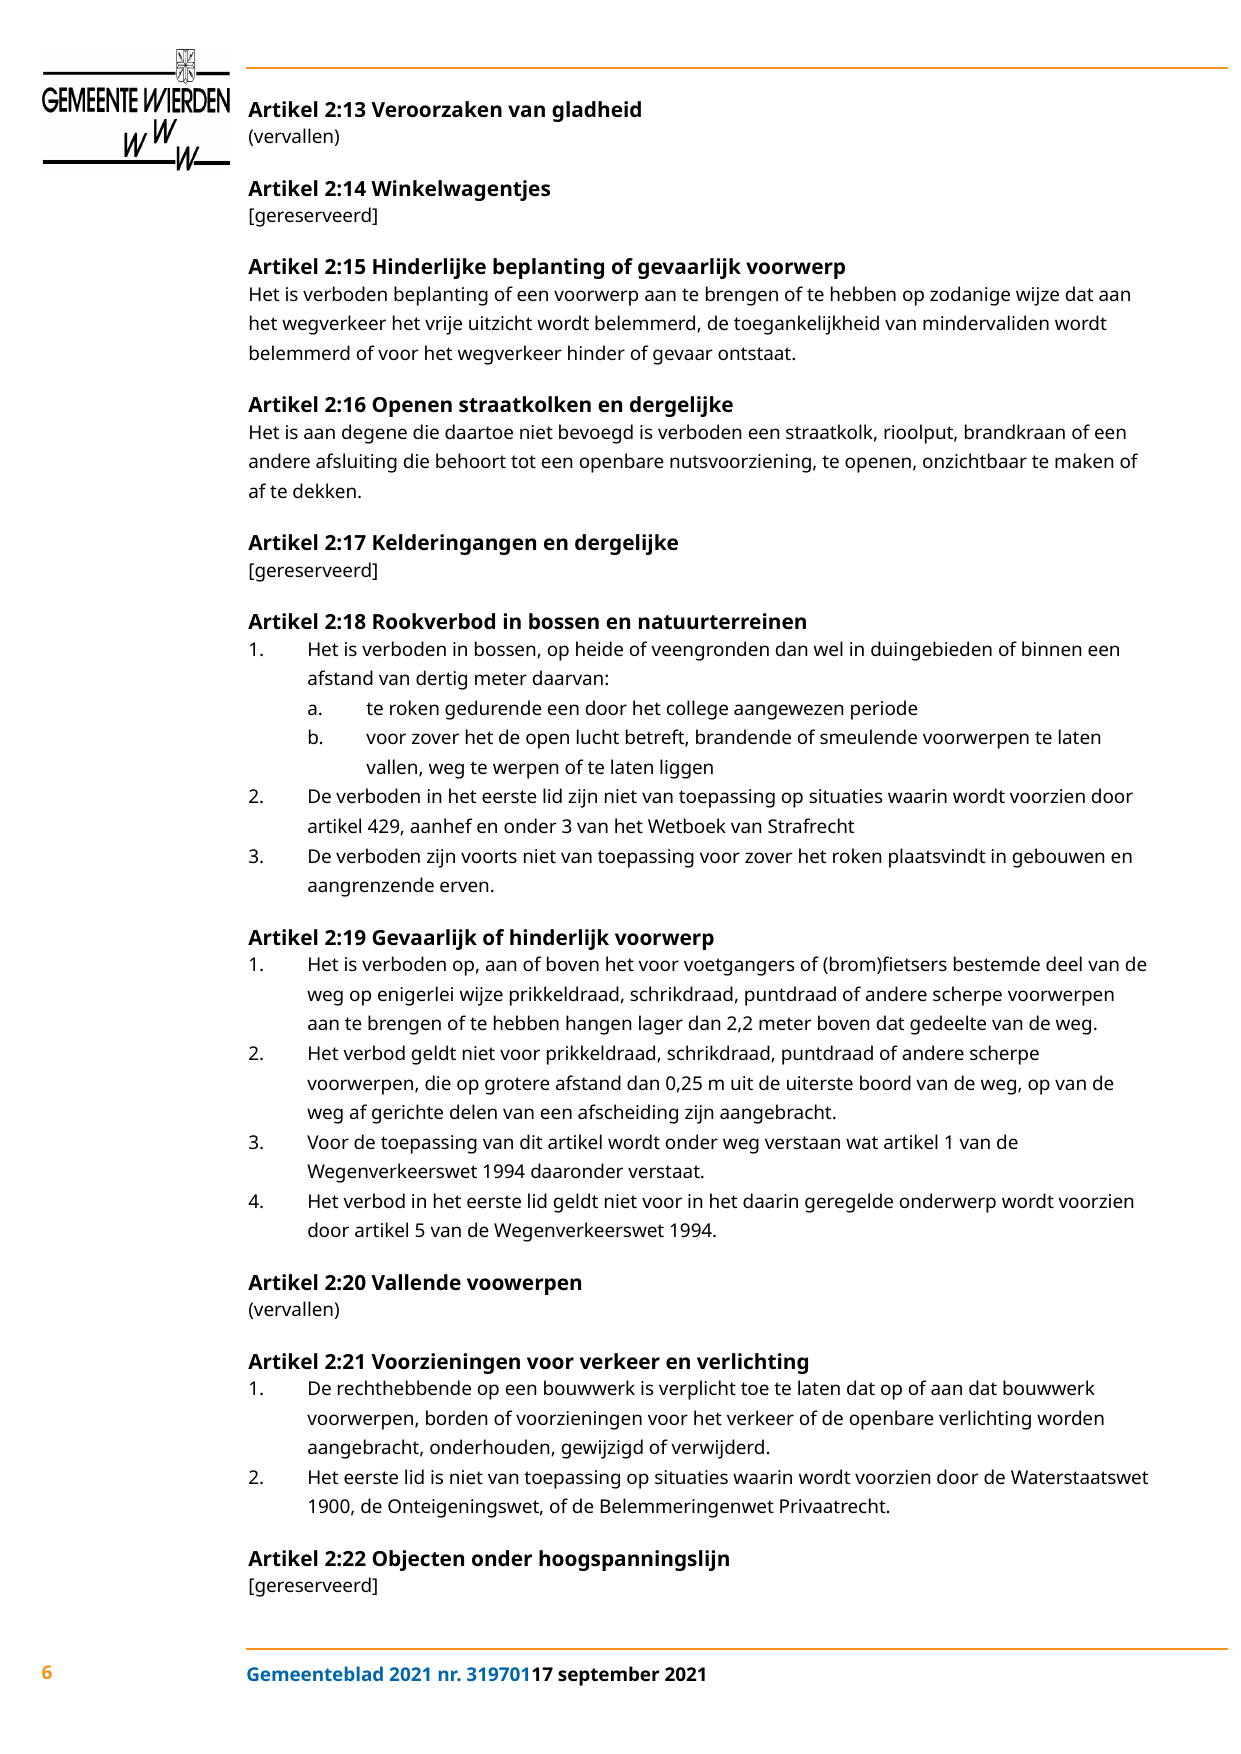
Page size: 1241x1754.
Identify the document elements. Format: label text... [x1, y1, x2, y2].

text [gereserveerd] [248, 557, 1152, 583]
text [gereserveerd] [248, 1572, 1152, 1598]
text Artikel 2:22 Objecten onder hoogspanningslijn [248, 1544, 1152, 1572]
text Artikel 2:14 Winkelwagentjes [248, 174, 1152, 202]
text Artikel 2:21 Voorzieningen voor verkeer en verlichting [248, 1347, 1152, 1375]
picture [41, 47, 231, 172]
text Het is verboden beplanting of een voorwerp aan te brengen of te hebben op zodanige wijze dat aan het wegverkeer het vrije uitzicht wordt belemmerd, de toegankelijkheid van mindervaliden wordt belemmerd of voor het wegverkeer hinder of gevaar ontstaat. [248, 281, 1152, 366]
list De rechthebbende op een bouwwerk is verplicht toe te laten dat op of aan dat bouwwerk voorwerpen, borden of voorzieningen voor het verkeer of de openbare verlichting worden aangebracht, onderhouden, gewijzigd of verwijderd. [248, 1375, 1152, 1460]
list Het is verboden in bossen, op heide of veengronden dan wel in duingebieden of binnen een afstand van dertig meter daarvan: [248, 636, 1152, 691]
text Artikel 2:18 Rookverbod in bossen en natuurterreinen [248, 607, 1152, 636]
list te roken gedurende een door het college aangewezen periode [307, 695, 1152, 721]
list Het verbod geldt niet voor prikkeldraad, schrikdraad, puntdraad of andere scherpe voorwerpen, die op grotere afstand dan 0,25 m uit de uiterste boord van de weg, op van de weg af gerichte delen van een afscheiding zijn aangebracht. [248, 1040, 1152, 1125]
text Artikel 2:19 Gevaarlijk of hinderlijk voorwerp [248, 923, 1152, 951]
text Artikel 2:15 Hinderlijke beplanting of gevaarlijk voorwerp [248, 252, 1152, 281]
text Artikel 2:17 Kelderingangen en dergelijke [248, 528, 1152, 557]
list Het verbod in het eerste lid geldt niet voor in het daarin geregelde onderwerp wordt voorzien door artikel 5 van de Wegenverkeerswet 1994. [248, 1188, 1152, 1243]
text [gereserveerd] [248, 202, 1152, 228]
list De verboden zijn voorts niet van toepassing voor zover het roken plaatsvindt in gebouwen en aangrenzende erven. [248, 843, 1152, 898]
list De verboden in het eerste lid zijn niet van toepassing op situaties waarin wordt voorzien door artikel 429, aanhef en onder 3 van het Wetboek van Strafrecht [248, 784, 1152, 839]
text Artikel 2:16 Openen straatkolken en dergelijke [248, 391, 1152, 419]
text (vervallen) [248, 1296, 1152, 1322]
list Voor de toepassing van dit artikel wordt onder weg verstaan wat artikel 1 van de Wegenverkeerswet 1994 daaronder verstaat. [248, 1129, 1152, 1184]
text Artikel 2:20 Vallende voowerpen [248, 1268, 1152, 1296]
text Artikel 2:13 Veroorzaken van gladheid [248, 95, 1152, 123]
list voor zover het de open lucht betreft, brandende of smeulende voorwerpen te laten vallen, weg te werpen of te laten liggen [307, 724, 1152, 780]
text (vervallen) [248, 123, 1152, 149]
list Het is verboden op, aan of boven het voor voetgangers of (brom)fietsers bestemde deel van de weg op enigerlei wijze prikkeldraad, schrikdraad, puntdraad of andere scherpe voorwerpen aan te brengen of te hebben hangen lager dan 2,2 meter boven dat gedeelte van de weg. [248, 951, 1152, 1036]
text Het is aan degene die daartoe niet bevoegd is verboden een straatkolk, rioolput, brandkraan of een andere afsluiting die behoort tot een openbare nutsvoorziening, te openen, onzichtbaar te maken of af te dekken. [248, 419, 1152, 504]
list Het eerste lid is niet van toepassing op situaties waarin wordt voorzien door de Waterstaatswet 1900, de Onteigeningswet, of de Belemmeringenwet Privaatrecht. [248, 1464, 1152, 1519]
